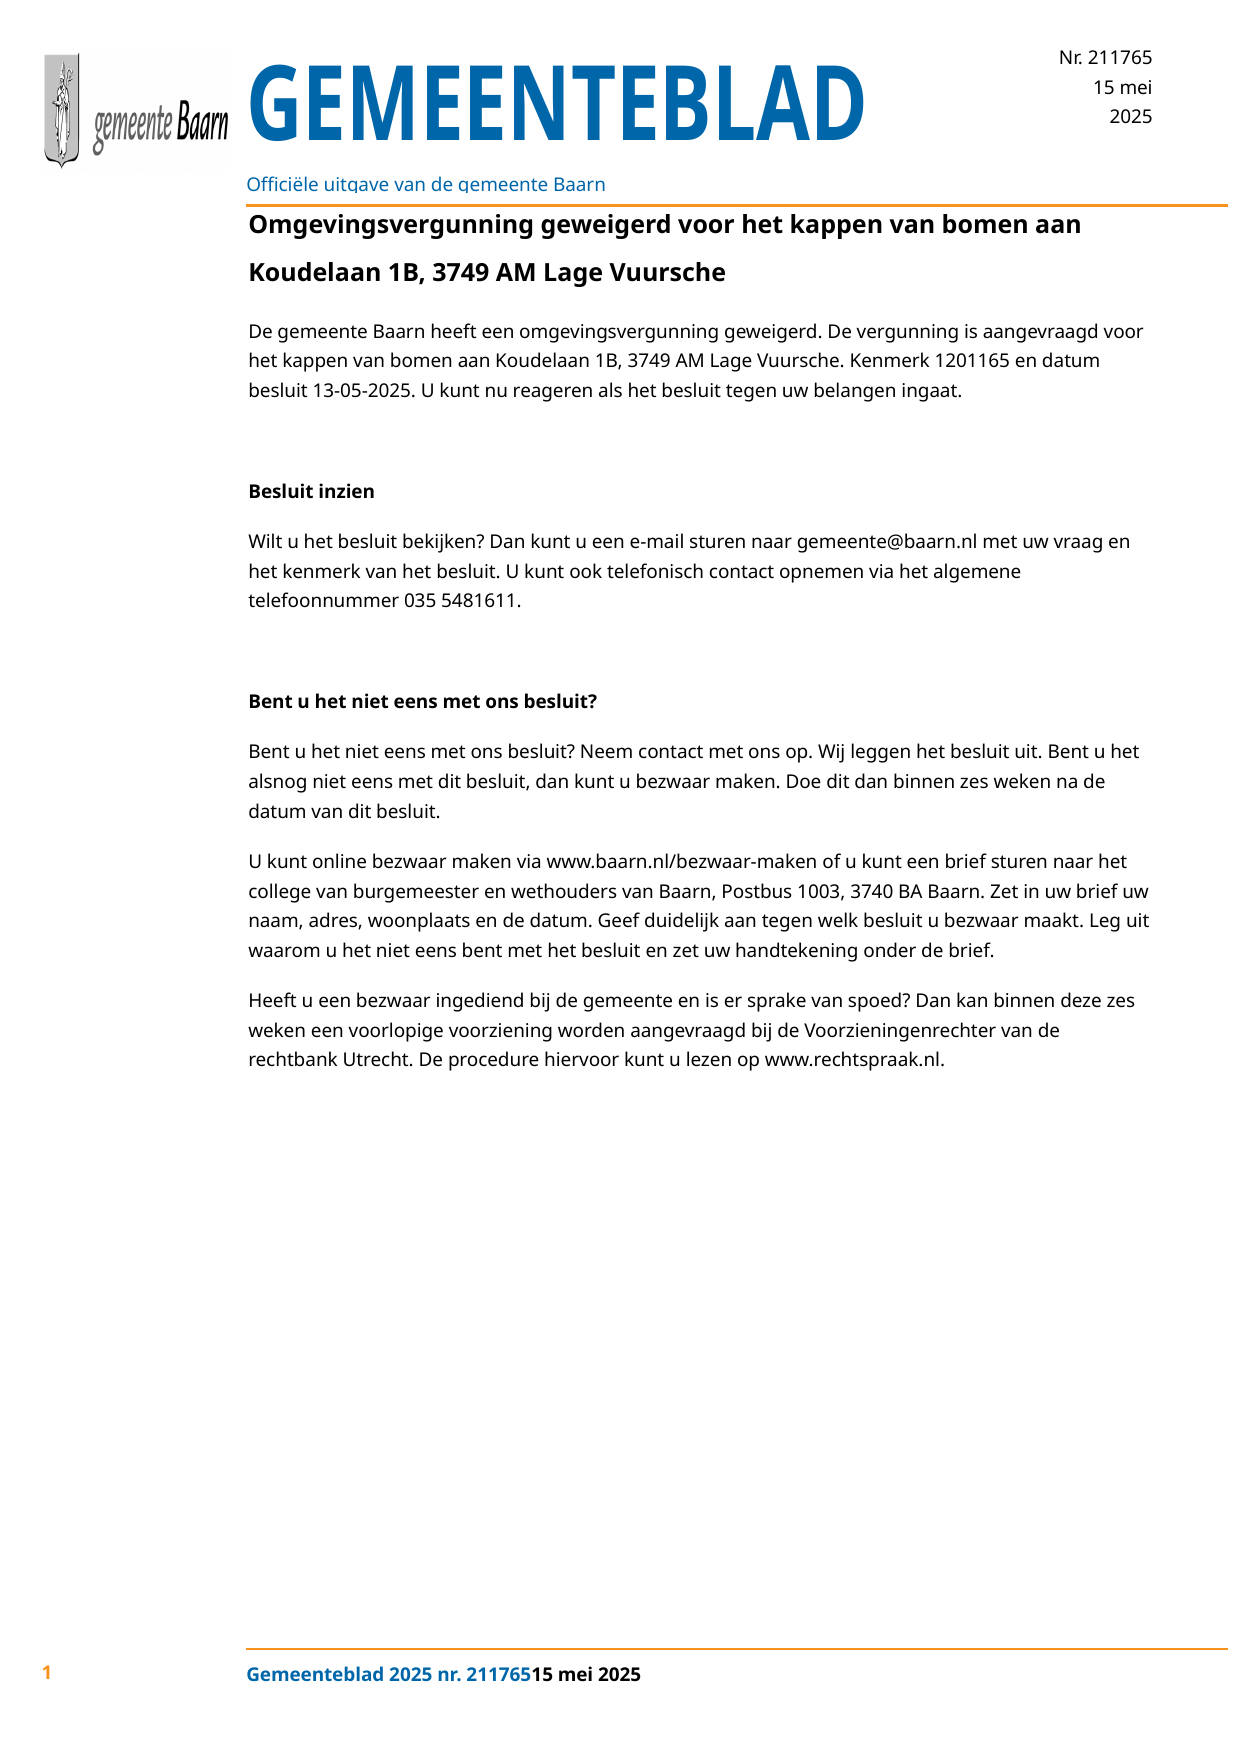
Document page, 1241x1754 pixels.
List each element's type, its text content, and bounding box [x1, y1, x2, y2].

text Wilt u het besluit bekijken? Dan kunt u een e-mail sturen naar gemeente@baarn.nl met uw vraag en het kenmerk van het besluit. U kunt ook telefonisch contact opnemen via het algemene telefoonnummer 035 5481611. [248, 528, 1152, 613]
text Heeft u een bezwaar ingediend bij de gemeente en is er sprake van spoed? Dan kan binnen deze zes weken een voorlopige voorziening worden aangevraagd bij de Voorzieningenrechter van de rechtbank Utrecht. De procedure hiervoor kunt u lezen op www.rechtspraak.nl. [248, 987, 1152, 1072]
text Bent u het niet eens met ons besluit? [248, 688, 1152, 714]
text Besluit inzien [248, 478, 1152, 504]
text U kunt online bezwaar maken via www.baarn.nl/bezwaar-maken of u kunt een brief sturen naar het college van burgemeester en wethouders van Baarn, Postbus 1003, 3740 BA Baarn. Zet in uw brief uw naam, adres, woonplaats en de datum. Geef duidelijk aan tegen welk besluit u bezwaar maakt. Leg uit waarom u het niet eens bent met het besluit en zet uw handtekening onder de brief. [248, 848, 1152, 963]
picture [41, 47, 231, 172]
text De gemeente Baarn heeft een omgevingsvergunning geweigerd. De vergunning is aangevraagd voor het kappen van bomen aan Koudelaan 1B, 3749 AM Lage Vuursche. Kenmerk 1201165 en datum besluit 13-05-2025. U kunt nu reageren als het besluit tegen uw belangen ingaat. [248, 318, 1152, 403]
text Bent u het niet eens met ons besluit? Neem contact met ons op. Wij leggen het besluit uit. Bent u het alsnog niet eens met dit besluit, dan kunt u bezwaar maken. Doe dit dan binnen zes weken na de datum van dit besluit. [248, 739, 1152, 824]
text Omgevingsvergunning geweigerd voor het kappen van bomen aan Koudelaan 1B, 3749 AM Lage Vuursche [248, 207, 1152, 288]
